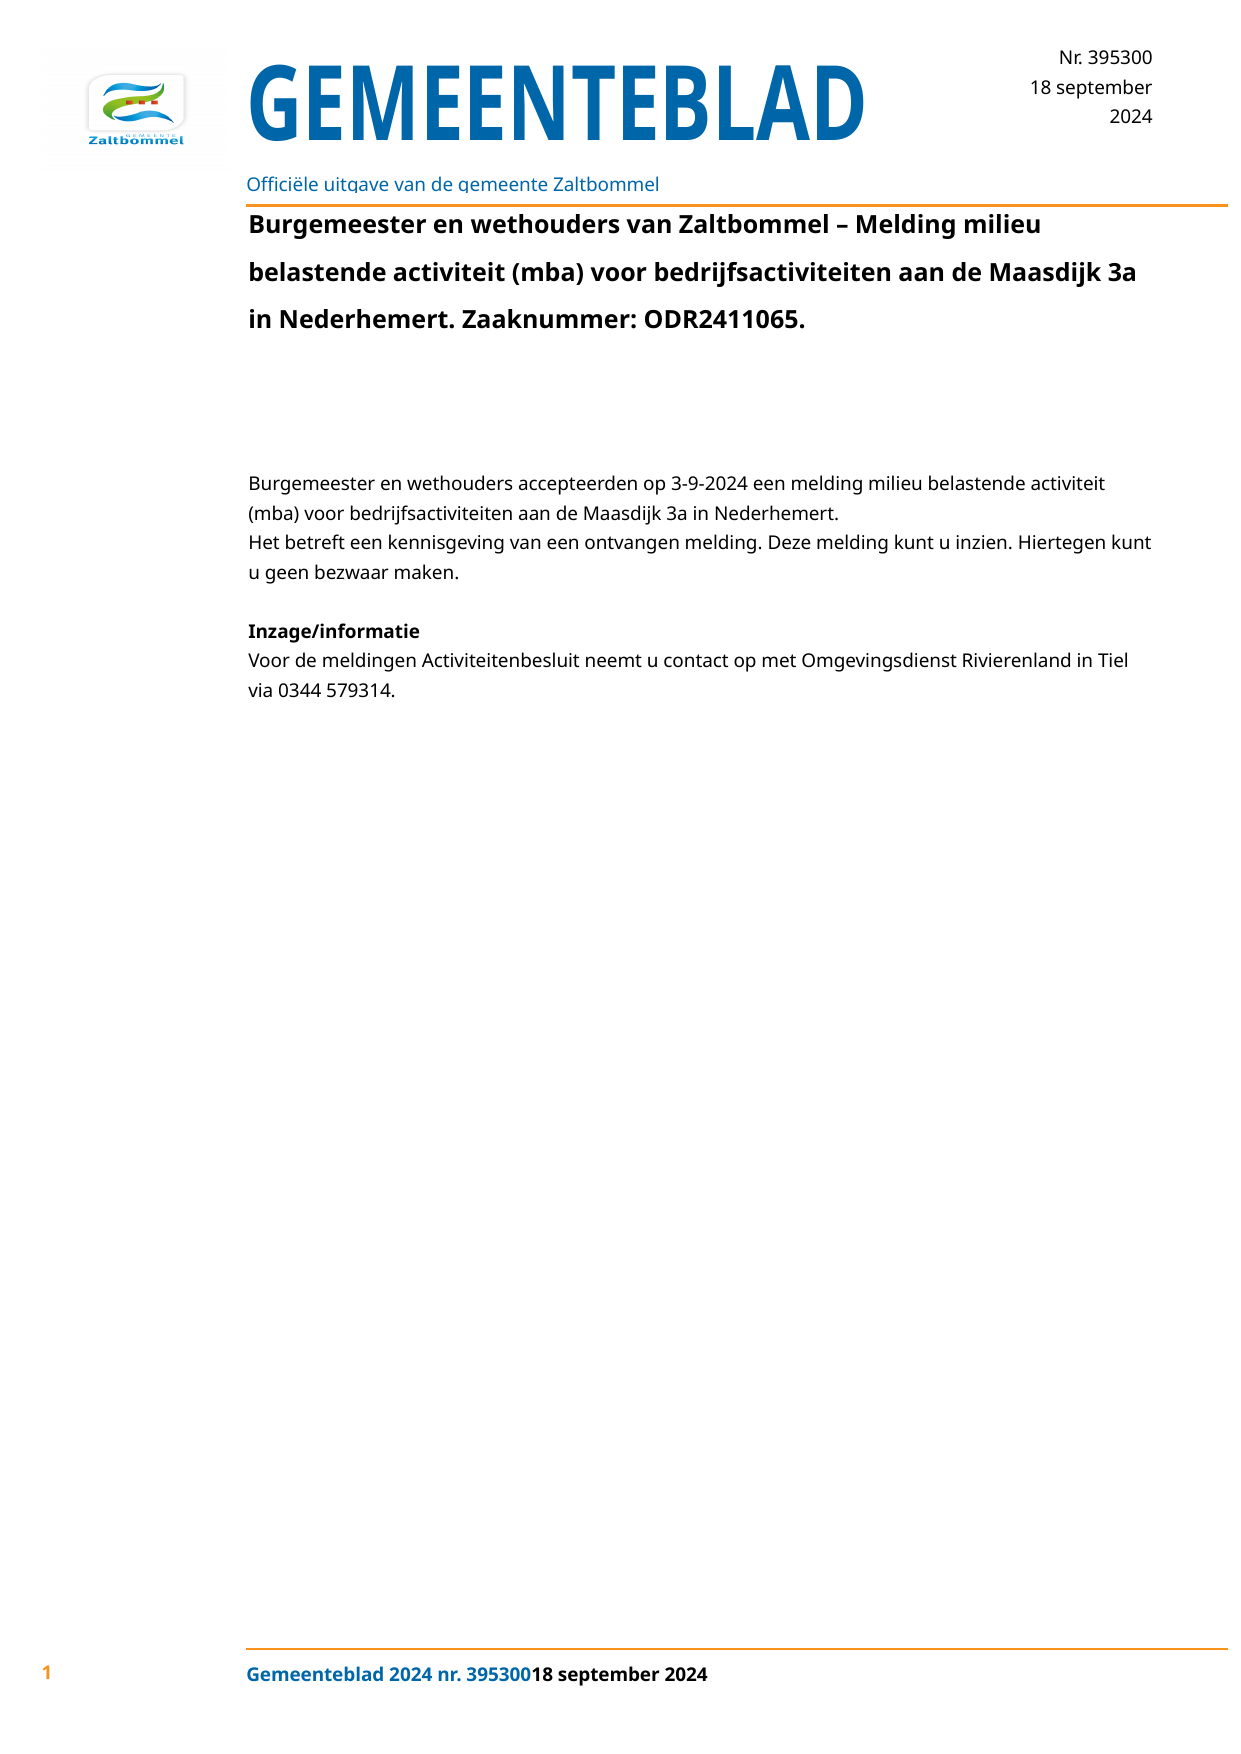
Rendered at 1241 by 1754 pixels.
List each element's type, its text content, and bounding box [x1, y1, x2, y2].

text Voor de meldingen Activiteitenbesluit neemt u contact op met Omgevingsdienst Rivierenland in Tiel via 0344 579314. [248, 648, 1152, 703]
text Burgemeester en wethouders accepteerden op 3-9-2024 een melding milieu belastende activiteit (mba) voor bedrijfsactiviteiten aan de Maasdijk 3a in Nederhemert. [248, 470, 1152, 525]
picture [41, 47, 231, 172]
text Burgemeester en wethouders van Zaltbommel – Melding milieu belastende activiteit (mba) voor bedrijfsactiviteiten aan de Maasdijk 3a in Nederhemert. Zaaknummer: ODR2411065. [248, 207, 1152, 336]
text Het betreft een kennisgeving van een ontvangen melding. Deze melding kunt u inzien. Hiertegen kunt u geen bezwaar maken. [248, 529, 1152, 584]
text Inzage/informatie [248, 618, 1152, 644]
